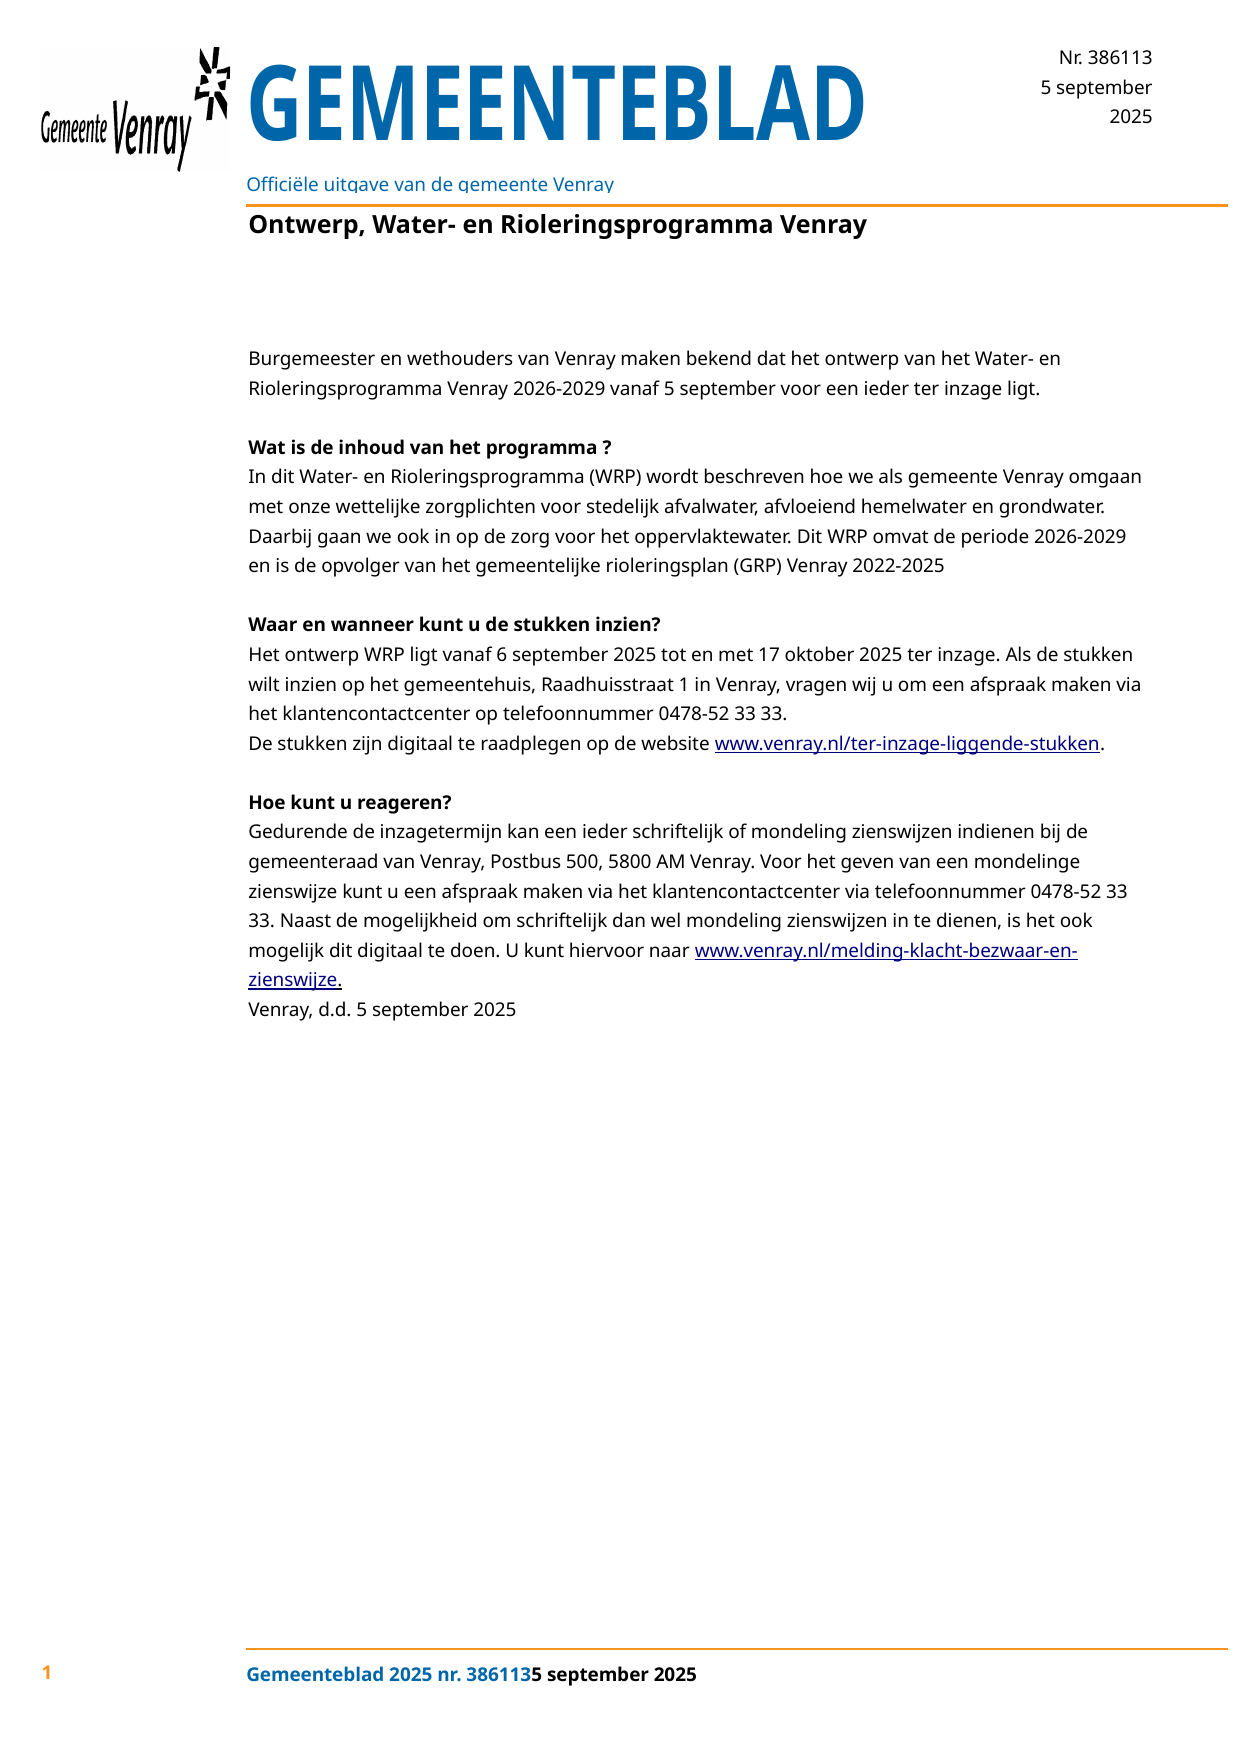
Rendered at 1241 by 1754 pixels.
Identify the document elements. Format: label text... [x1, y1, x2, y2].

text Gedurende de inzagetermijn kan een ieder schriftelijk of mondeling zienswijzen indienen bij de gemeenteraad van Venray, Postbus 500, 5800 AM Venray. Voor het geven van een mondelinge zienswijze kunt u een afspraak maken via het klantencontactcenter via telefoonnummer 0478-52 33 33. Naast de mogelijkheid om schriftelijk dan wel mondeling zienswijzen in te dienen, is het ook mogelijk dit digitaal te doen. U kunt hiervoor naar www.venray.nl/melding-klacht-bezwaar-en-zienswijze. [248, 819, 1152, 992]
text De stukken zijn digitaal te raadplegen op de website www.venray.nl/ter-inzage-liggende-stukken. [248, 730, 1152, 756]
text Burgemeester en wethouders van Venray maken bekend dat het ontwerp van het Water- en Rioleringsprogramma Venray 2026-2029 vanaf 5 september voor een ieder ter inzage ligt. [248, 345, 1152, 401]
text Het ontwerp WRP ligt vanaf 6 september 2025 tot en met 17 oktober 2025 ter inzage. Als de stukken wilt inzien op het gemeentehuis, Raadhuisstraat 1 in Venray, vragen wij u om een afspraak maken via het klantencontactcenter op telefoonnummer 0478-52 33 33. [248, 641, 1152, 726]
text Ontwerp, Water- en Rioleringsprogramma Venray [248, 207, 1152, 241]
text Wat is de inhoud van het programma ? [248, 434, 1152, 460]
text Waar en wanneer kunt u de stukken inzien? [248, 612, 1152, 637]
text Venray, d.d. 5 september 2025 [248, 996, 1152, 1022]
picture [41, 47, 231, 172]
text Hoe kunt u reageren? [248, 789, 1152, 815]
text In dit Water- en Rioleringsprogramma (WRP) wordt beschreven hoe we als gemeente Venray omgaan met onze wettelijke zorgplichten voor stedelijk afvalwater, afvloeiend hemelwater en grondwater. Daarbij gaan we ook in op de zorg voor het oppervlaktewater. Dit WRP omvat de periode 2026-2029 en is de opvolger van het gemeentelijke rioleringsplan (GRP) Venray 2022-2025 [248, 464, 1152, 578]
